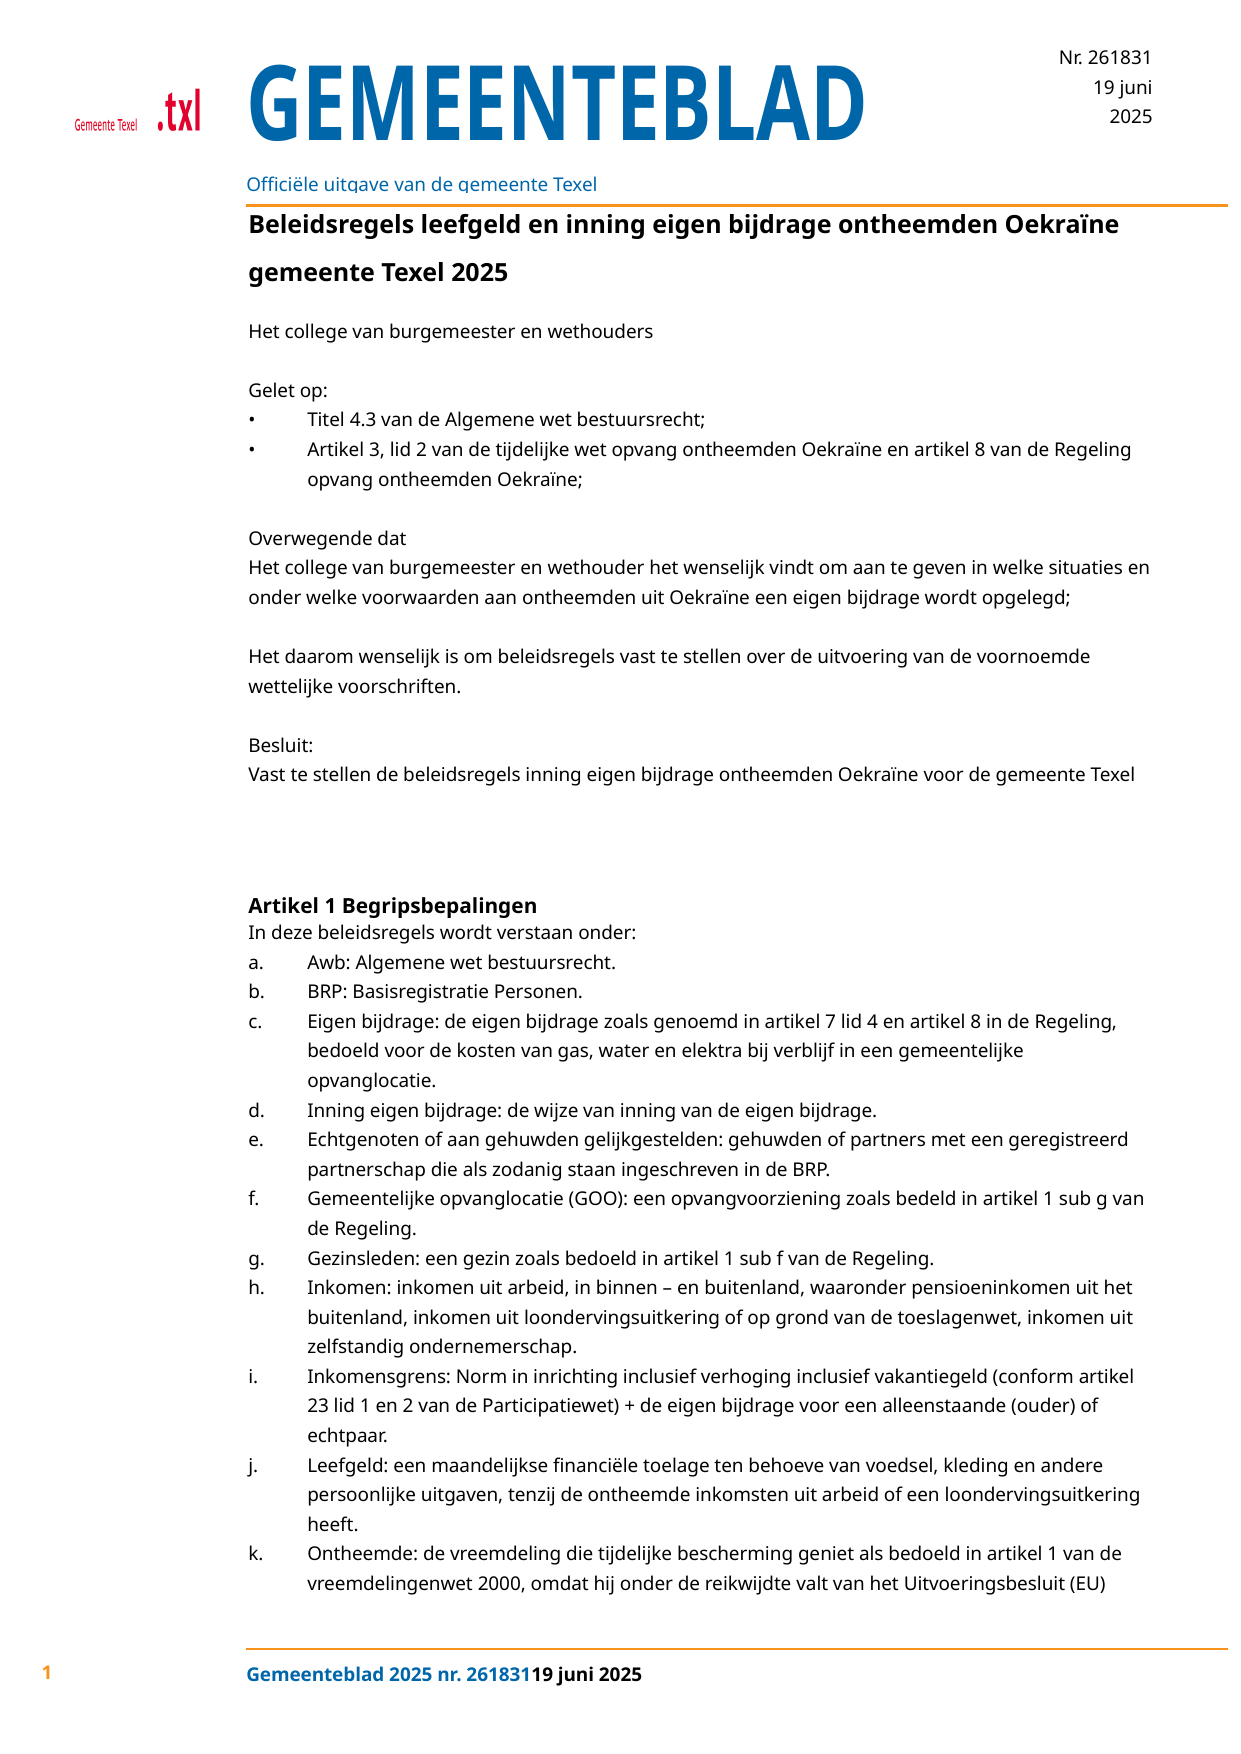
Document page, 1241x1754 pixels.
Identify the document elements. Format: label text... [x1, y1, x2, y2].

list Inning eigen bijdrage: de wijze van inning van de eigen bijdrage. [248, 1097, 1152, 1123]
list Gezinsleden: een gezin zoals bedoeld in artikel 1 sub f van de Regeling. [248, 1245, 1152, 1271]
text Vast te stellen de beleidsregels inning eigen bijdrage ontheemden Oekraïne voor de gemeente Texel [248, 762, 1152, 787]
text Besluit: [248, 732, 1152, 758]
text Het daarom wenselijk is om beleidsregels vast te stellen over de uitvoering van de voornoemde wettelijke voorschriften. [248, 643, 1152, 699]
text Beleidsregels leefgeld en inning eigen bijdrage ontheemden Oekraïne gemeente Texel 2025 [248, 207, 1152, 288]
picture [41, 47, 231, 172]
text In deze beleidsregels wordt verstaan onder: [248, 919, 1152, 945]
text Het college van burgemeester en wethouder het wenselijk vindt om aan te geven in welke situaties en onder welke voorwaarden aan ontheemden uit Oekraïne een eigen bijdrage wordt opgelegd; [248, 554, 1152, 610]
list Echtgenoten of aan gehuwden gelijkgestelden: gehuwden of partners met een geregistreerd partnerschap die als zodanig staan ingeschreven in de BRP. [248, 1126, 1152, 1182]
list Awb: Algemene wet bestuursrecht. [248, 949, 1152, 975]
list Ontheemde: de vreemdeling die tijdelijke bescherming geniet als bedoeld in artikel 1 van de vreemdelingenwet 2000, omdat hij onder de reikwijdte valt van het Uitvoeringsbesluit (EU) [248, 1541, 1152, 1596]
list Gemeentelijke opvanglocatie (GOO): een opvangvoorziening zoals bedeld in artikel 1 sub g van de Regeling. [248, 1186, 1152, 1241]
list Leefgeld: een maandelijkse financiële toelage ten behoeve van voedsel, kleding en andere persoonlijke uitgaven, tenzij de ontheemde inkomsten uit arbeid of een loondervingsuitkering heeft. [248, 1452, 1152, 1537]
text Het college van burgemeester en wethouders [248, 318, 1152, 344]
list Eigen bijdrage: de eigen bijdrage zoals genoemd in artikel 7 lid 4 en artikel 8 in de Regeling, bedoeld voor de kosten van gas, water en elektra bij verblijf in een gemeentelijke opvanglocatie. [248, 1008, 1152, 1093]
text Artikel 1 Begripsbepalingen [248, 891, 1152, 919]
list BRP: Basisregistratie Personen. [248, 978, 1152, 1004]
list Titel 4.3 van de Algemene wet bestuursrecht; [248, 407, 1152, 432]
list Inkomensgrens: Norm in inrichting inclusief verhoging inclusief vakantiegeld (conform artikel 23 lid 1 en 2 van de Participatiewet) + de eigen bijdrage voor een alleenstaande (ouder) of echtpaar. [248, 1363, 1152, 1448]
list Artikel 3, lid 2 van de tijdelijke wet opvang ontheemden Oekraïne en artikel 8 van de Regeling opvang ontheemden Oekraïne; [248, 436, 1152, 492]
list Inkomen: inkomen uit arbeid, in binnen – en buitenland, waaronder pensioeninkomen uit het buitenland, inkomen uit loondervingsuitkering of op grond van de toeslagenwet, inkomen uit zelfstandig ondernemerschap. [248, 1274, 1152, 1359]
text Overwegende dat [248, 525, 1152, 551]
text Gelet op: [248, 377, 1152, 403]
